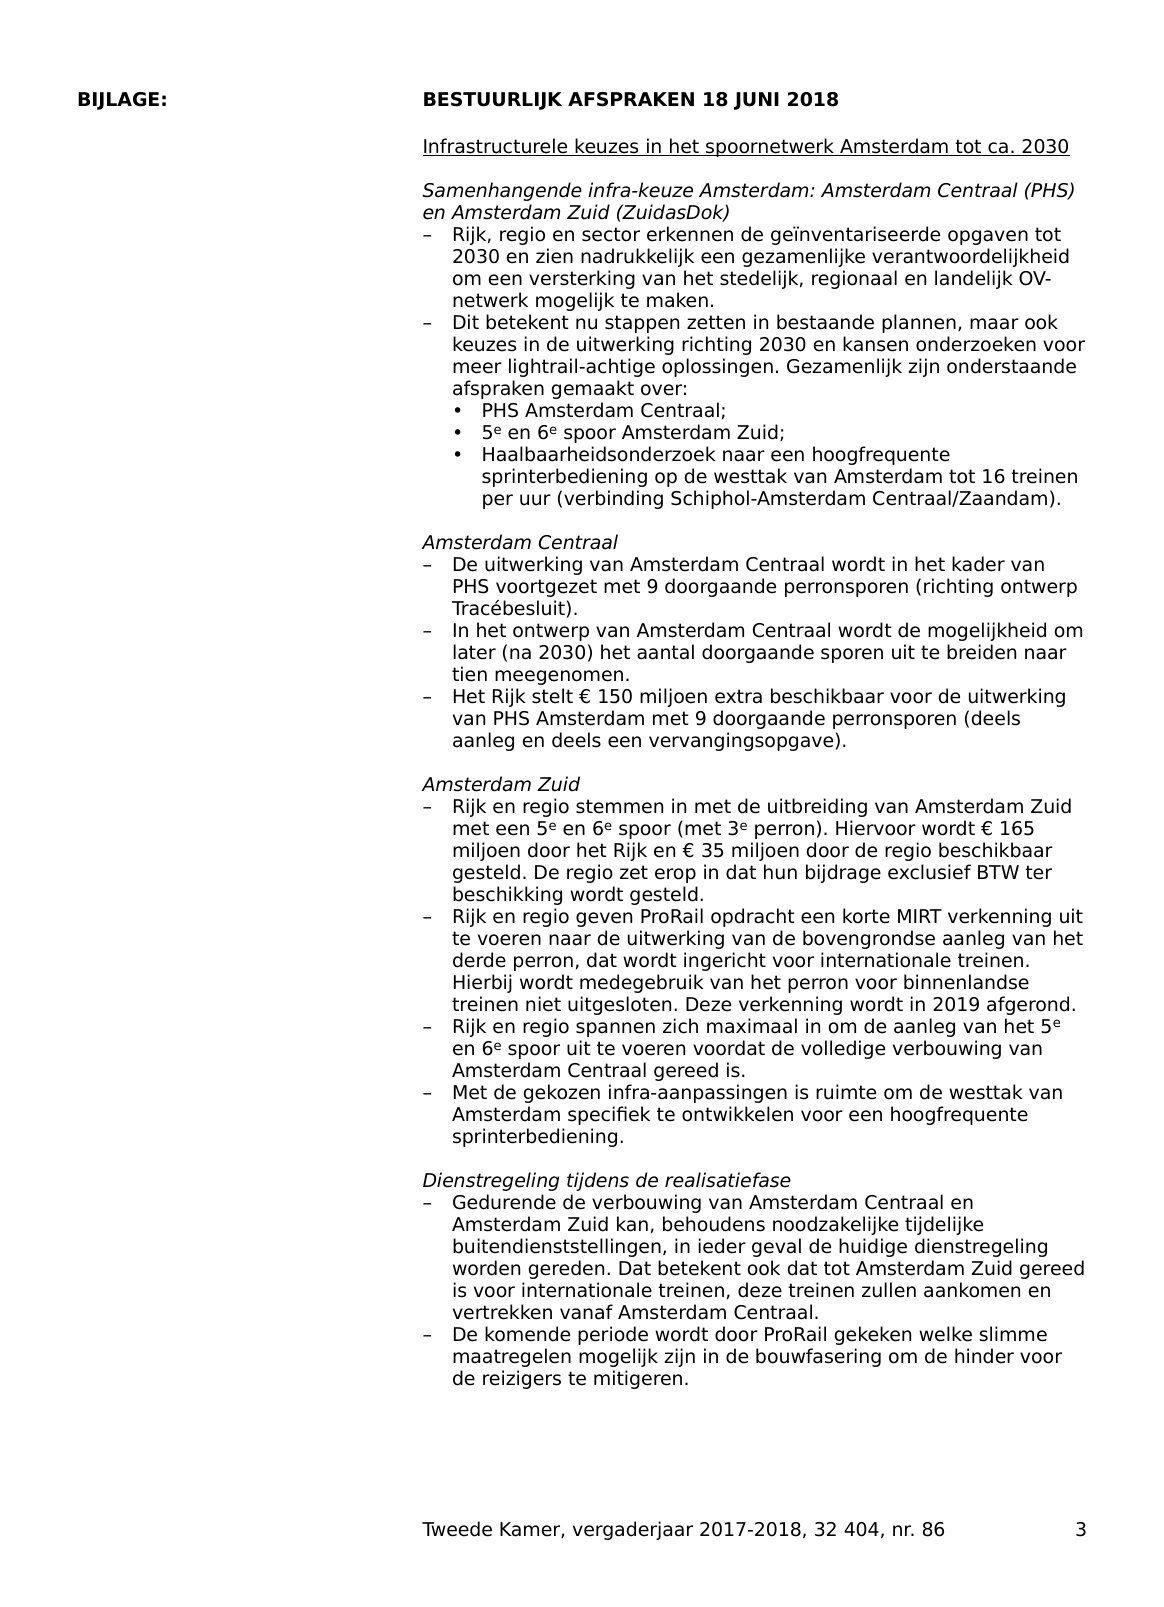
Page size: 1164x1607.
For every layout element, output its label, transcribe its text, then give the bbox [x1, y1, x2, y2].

subtitle Infrastructurele keuzes in het spoornetwerk Amsterdam tot ca. 2030 [422, 136, 1087, 158]
text – Gedurende de verbouwing van Amsterdam Centraal en Amsterdam Zuid kan, behoudens noodzakelijke tijdelijke buitendienststellingen, in ieder geval de huidige dienstregeling worden gereden. Dat betekent ook dat tot Amsterdam Zuid gereed is voor internationale treinen, deze treinen zullen aankomen en vertrekken vanaf Amsterdam Centraal. [422, 1192, 1087, 1324]
text – De komende periode wordt door ProRail gekeken welke slimme maatregelen mogelijk zijn in de bouwfasering om de hinder voor de reizigers te mitigeren. [422, 1324, 1087, 1390]
text • PHS Amsterdam Centraal; [452, 400, 1087, 422]
subtitle Dienstregeling tijdens de realisatiefase [422, 1170, 1087, 1192]
text – De uitwerking van Amsterdam Centraal wordt in het kader van PHS voortgezet met 9 doorgaande perronsporen (richting ontwerp Tracébesluit). [422, 554, 1087, 620]
subtitle BIJLAGE: BESTUURLIJK AFSPRAKEN 18 JUNI 2018 [77, 89, 1087, 111]
text – Het Rijk stelt € 150 miljoen extra beschikbaar voor de uitwerking van PHS Amsterdam met 9 doorgaande perronsporen (deels aanleg en deels een vervangingsopgave). [422, 686, 1087, 752]
text – Rijk en regio spannen zich maximaal in om de aanleg van het 5e en 6e spoor uit te voeren voordat de volledige verbouwing van Amsterdam Centraal gereed is. [422, 1016, 1087, 1082]
text – Dit betekent nu stappen zetten in bestaande plannen, maar ook keuzes in de uitwerking richting 2030 en kansen onderzoeken voor meer lightrail-achtige oplossingen. Gezamenlijk zijn onderstaande afspraken gemaakt over: [422, 312, 1087, 400]
subtitle Amsterdam Centraal [422, 532, 1087, 554]
text – Rijk, regio en sector erkennen de geïnventariseerde opgaven tot 2030 en zien nadrukkelijk een gezamenlijke verantwoordelijkheid om een versterking van het stedelijk, regionaal en landelijk OV-netwerk mogelijk te maken. [422, 224, 1087, 312]
text – In het ontwerp van Amsterdam Centraal wordt de mogelijkheid om later (na 2030) het aantal doorgaande sporen uit te breiden naar tien meegenomen. [422, 620, 1087, 686]
text – Rijk en regio stemmen in met de uitbreiding van Amsterdam Zuid met een 5e en 6e spoor (met 3e perron). Hiervoor wordt € 165 miljoen door het Rijk en € 35 miljoen door de regio beschikbaar gesteld. De regio zet erop in dat hun bijdrage exclusief BTW ter beschikking wordt gesteld. [422, 796, 1087, 906]
subtitle Samenhangende infra-keuze Amsterdam: Amsterdam Centraal (PHS) en Amsterdam Zuid (ZuidasDok) [422, 180, 1087, 224]
text – Met de gekozen infra-aanpassingen is ruimte om de westtak van Amsterdam specifiek te ontwikkelen voor een hoogfrequente sprinterbediening. [422, 1082, 1087, 1148]
text – Rijk en regio geven ProRail opdracht een korte MIRT verkenning uit te voeren naar de uitwerking van de bovengrondse aanleg van het derde perron, dat wordt ingericht voor internationale treinen. Hierbij wordt medegebruik van het perron voor binnenlandse treinen niet uitgesloten. Deze verkenning wordt in 2019 afgerond. [422, 906, 1087, 1016]
text • 5e en 6e spoor Amsterdam Zuid; [452, 422, 1087, 444]
subtitle Amsterdam Zuid [422, 774, 1087, 796]
text • Haalbaarheidsonderzoek naar een hoogfrequente sprinterbediening op de westtak van Amsterdam tot 16 treinen per uur (verbinding Schiphol-Amsterdam Centraal/Zaandam). [452, 444, 1087, 510]
